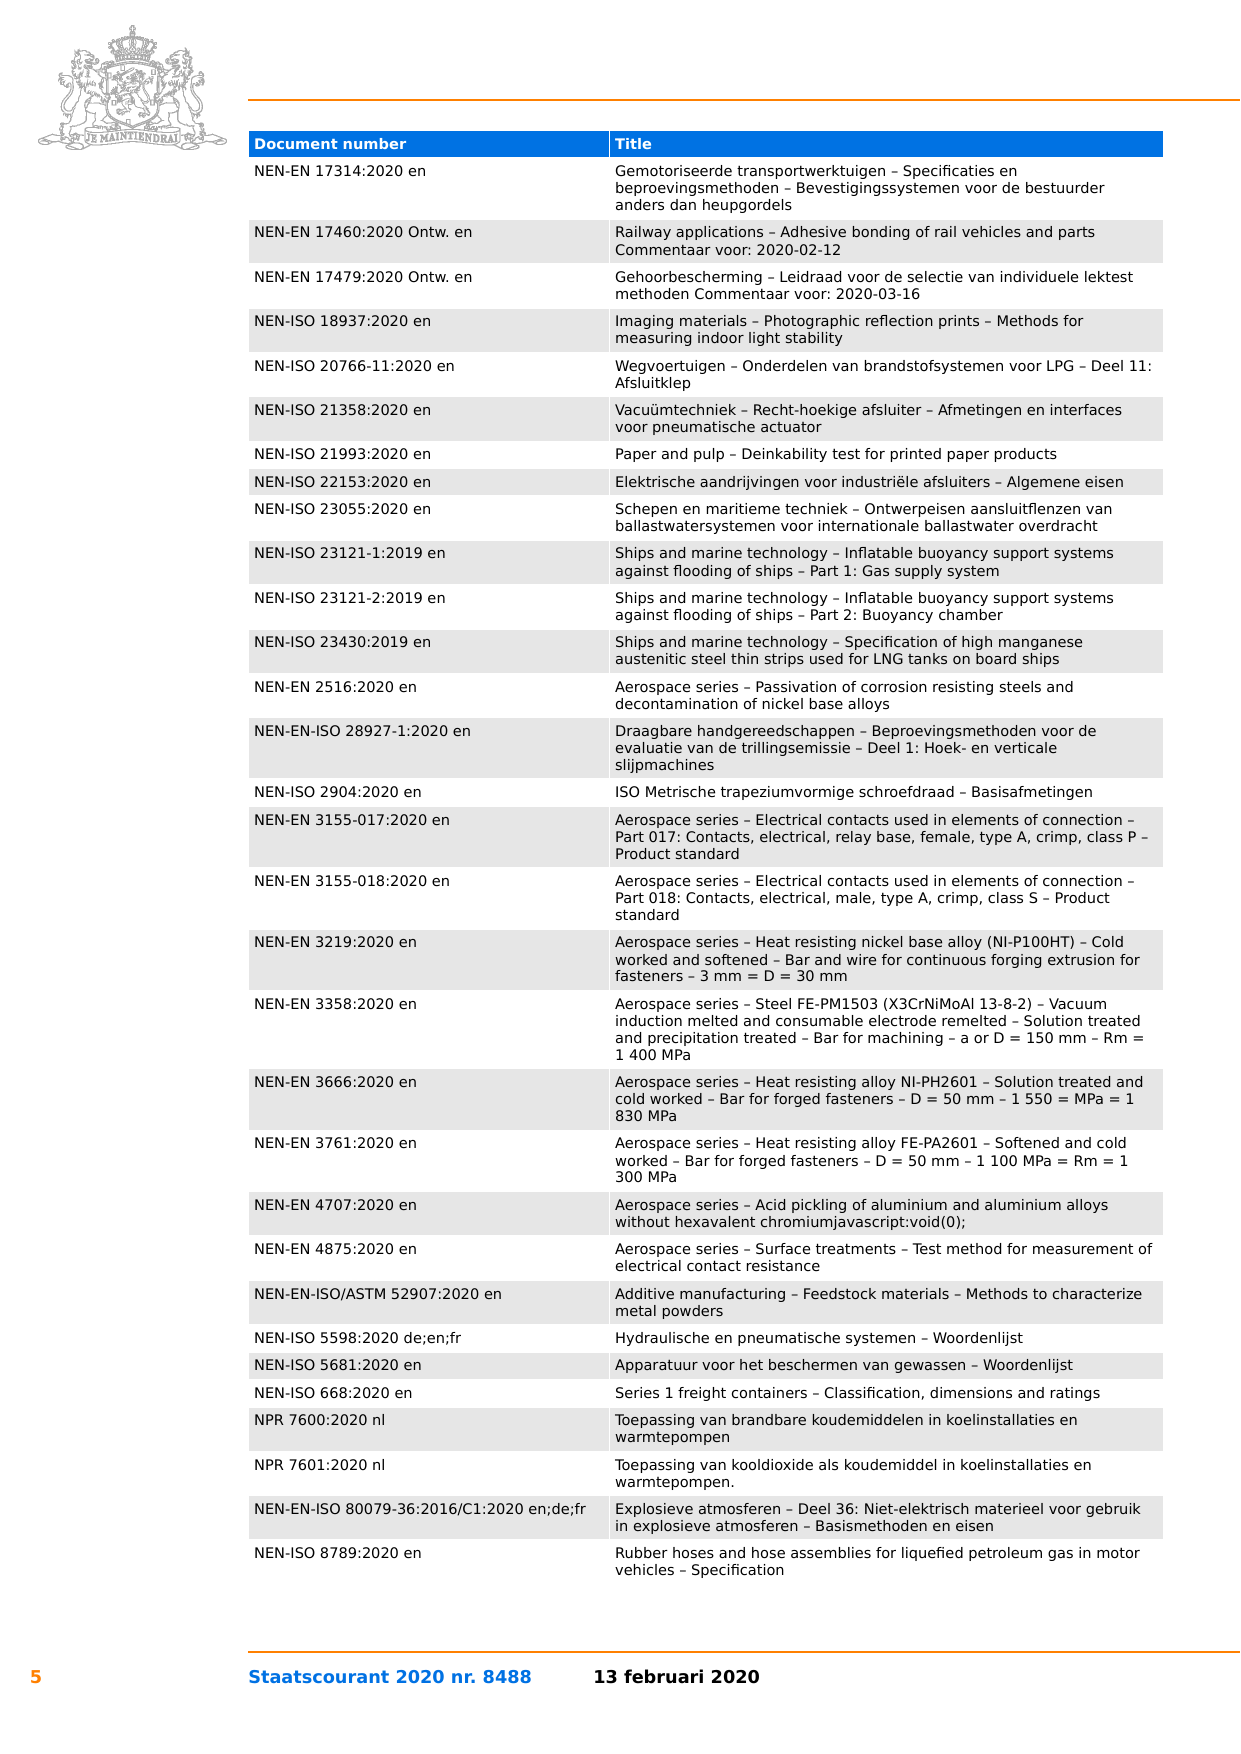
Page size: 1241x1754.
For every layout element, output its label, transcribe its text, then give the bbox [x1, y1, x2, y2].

table_cell Apparatuur voor het beschermen van gewassen – Woordenlijst [610, 1353, 1163, 1379]
table_cell Toepassing van kooldioxide als koudemiddel in koelinstallaties en warmtepompen. [610, 1452, 1163, 1495]
table_cell NEN-EN 4707:2020 en [249, 1192, 609, 1235]
table_cell NEN-ISO 20766-11:2020 en [249, 353, 609, 396]
table_cell NEN-EN 2516:2020 en [249, 674, 609, 717]
table_cell Aerospace series – Passivation of corrosion resisting steels and decontamination of nickel base alloys [610, 674, 1163, 717]
table_cell Paper and pulp – Deinkability test for printed paper products [610, 442, 1163, 468]
table_cell ISO Metrische trapeziumvormige schroefdraad – Basisafmetingen [610, 780, 1163, 806]
table_cell NEN-EN 3219:2020 en [249, 930, 609, 990]
table_cell Additive manufacturing – Feedstock materials – Methods to characterize metal powders [610, 1281, 1163, 1324]
table_cell Aerospace series – Electrical contacts used in elements of connection – Part 018: Contacts, electrical, male, type A, crimp, class S – Product standard [610, 868, 1163, 929]
table_cell Aerospace series – Surface treatments – Test method for measurement of electrical contact resistance [610, 1236, 1163, 1280]
table_cell NEN-EN 3358:2020 en [249, 991, 609, 1068]
table_cell Gemotoriseerde transportwerktuigen – Specificaties en beproevingsmethoden – Bevestigingssystemen voor de bestuurder anders dan heupgordels [610, 158, 1163, 219]
picture [38, 25, 227, 150]
table_cell Toepassing van brandbare koudemiddelen in koelinstallaties en warmtepompen [610, 1408, 1163, 1451]
table_cell Elektrische aandrijvingen voor industriële afsluiters – Algemene eisen [610, 469, 1163, 495]
table_cell NEN-ISO 668:2020 en [249, 1380, 609, 1406]
table_cell Ships and marine technology – Specification of high manganese austenitic steel thin strips used for LNG tanks on board ships [610, 630, 1163, 673]
table_cell NEN-ISO 5681:2020 en [249, 1353, 609, 1379]
table_cell Aerospace series – Acid pickling of aluminium and aluminium alloys without hexavalent chromiumjavascript:void(0); [610, 1192, 1163, 1235]
table_cell NEN-EN 3155-017:2020 en [249, 807, 609, 867]
table_cell Railway applications – Adhesive bonding of rail vehicles and parts Commentaar voor: 2020-02-12 [610, 220, 1163, 263]
table_cell Aerospace series – Steel FE-PM1503 (X3CrNiMoAl 13-8-2) – Vacuum induction melted and consumable electrode remelted – Solution treated and precipitation treated – Bar for machining – a or D = 150 mm – Rm = 1 400 MPa [610, 991, 1163, 1068]
table_cell Ships and marine technology – Inflatable buoyancy support systems against flooding of ships – Part 1: Gas supply system [610, 541, 1163, 584]
table_cell Wegvoertuigen – Onderdelen van brandstofsystemen voor LPG – Deel 11: Afsluitklep [610, 353, 1163, 396]
table_cell Schepen en maritieme techniek – Ontwerpeisen aansluitflenzen van ballastwatersystemen voor internationale ballastwater overdracht [610, 496, 1163, 540]
table_cell Explosieve atmosferen – Deel 36: Niet-elektrisch materieel voor gebruik in explosieve atmosferen – Basismethoden en eisen [610, 1496, 1163, 1539]
table_cell NEN-EN 3155-018:2020 en [249, 868, 609, 929]
table_cell NEN-ISO 23121-1:2019 en [249, 541, 609, 584]
table_cell Imaging materials – Photographic reflection prints – Methods for measuring indoor light stability [610, 309, 1163, 352]
table_cell NEN-EN 17314:2020 en [249, 158, 609, 219]
table_cell NEN-EN-ISO 28927-1:2020 en [249, 718, 609, 778]
table_cell Series 1 freight containers – Classification, dimensions and ratings [610, 1380, 1163, 1406]
table_cell NEN-ISO 18937:2020 en [249, 309, 609, 352]
table_cell NEN-EN 17460:2020 Ontw. en [249, 220, 609, 263]
table_cell NEN-EN 3666:2020 en [249, 1069, 609, 1130]
table_cell NEN-EN 4875:2020 en [249, 1236, 609, 1280]
table_cell NEN-ISO 2904:2020 en [249, 780, 609, 806]
table_cell Vacuümtechniek – Recht-hoekige afsluiter – Afmetingen en interfaces voor pneumatische actuator [610, 397, 1163, 441]
table_cell Aerospace series – Heat resisting alloy NI-PH2601 – Solution treated and cold worked – Bar for forged fasteners – D = 50 mm – 1 550 = MPa = 1 830 MPa [610, 1069, 1163, 1130]
table_cell NEN-ISO 21358:2020 en [249, 397, 609, 441]
table_header Document number [249, 131, 609, 157]
table_cell NEN-ISO 21993:2020 en [249, 442, 609, 468]
table_cell Aerospace series – Electrical contacts used in elements of connection – Part 017: Contacts, electrical, relay base, female, type A, crimp, class P – Product standard [610, 807, 1163, 867]
table_header Title [610, 131, 1163, 157]
table_cell NEN-EN 17479:2020 Ontw. en [249, 264, 609, 307]
table_cell Gehoorbescherming – Leidraad voor de selectie van individuele lektest methoden Commentaar voor: 2020-03-16 [610, 264, 1163, 307]
table_cell NEN-ISO 8789:2020 en [249, 1541, 609, 1584]
table_cell Rubber hoses and hose assemblies for liquefied petroleum gas in motor vehicles – Specification [610, 1541, 1163, 1584]
table_cell NEN-EN-ISO 80079-36:2016/C1:2020 en;de;fr [249, 1496, 609, 1539]
table_cell NEN-ISO 23055:2020 en [249, 496, 609, 540]
table_cell Aerospace series – Heat resisting alloy FE-PA2601 – Softened and cold worked – Bar for forged fasteners – D = 50 mm – 1 100 MPa = Rm = 1 300 MPa [610, 1131, 1163, 1191]
table_cell NEN-ISO 22153:2020 en [249, 469, 609, 495]
table_cell NPR 7601:2020 nl [249, 1452, 609, 1495]
table_cell Aerospace series – Heat resisting nickel base alloy (NI-P100HT) – Cold worked and softened – Bar and wire for continuous forging extrusion for fasteners – 3 mm = D = 30 mm [610, 930, 1163, 990]
table_cell Ships and marine technology – Inflatable buoyancy support systems against flooding of ships – Part 2: Buoyancy chamber [610, 585, 1163, 628]
table_cell Hydraulische en pneumatische systemen – Woordenlijst [610, 1325, 1163, 1352]
table_cell NEN-ISO 23430:2019 en [249, 630, 609, 673]
table_cell NEN-ISO 5598:2020 de;en;fr [249, 1325, 609, 1352]
table_cell NPR 7600:2020 nl [249, 1408, 609, 1451]
table_cell NEN-EN-ISO/ASTM 52907:2020 en [249, 1281, 609, 1324]
table_cell NEN-EN 3761:2020 en [249, 1131, 609, 1191]
table_cell Draagbare handgereedschappen – Beproevingsmethoden voor de evaluatie van de trillingsemissie – Deel 1: Hoek- en verticale slijpmachines [610, 718, 1163, 778]
table_cell NEN-ISO 23121-2:2019 en [249, 585, 609, 628]
